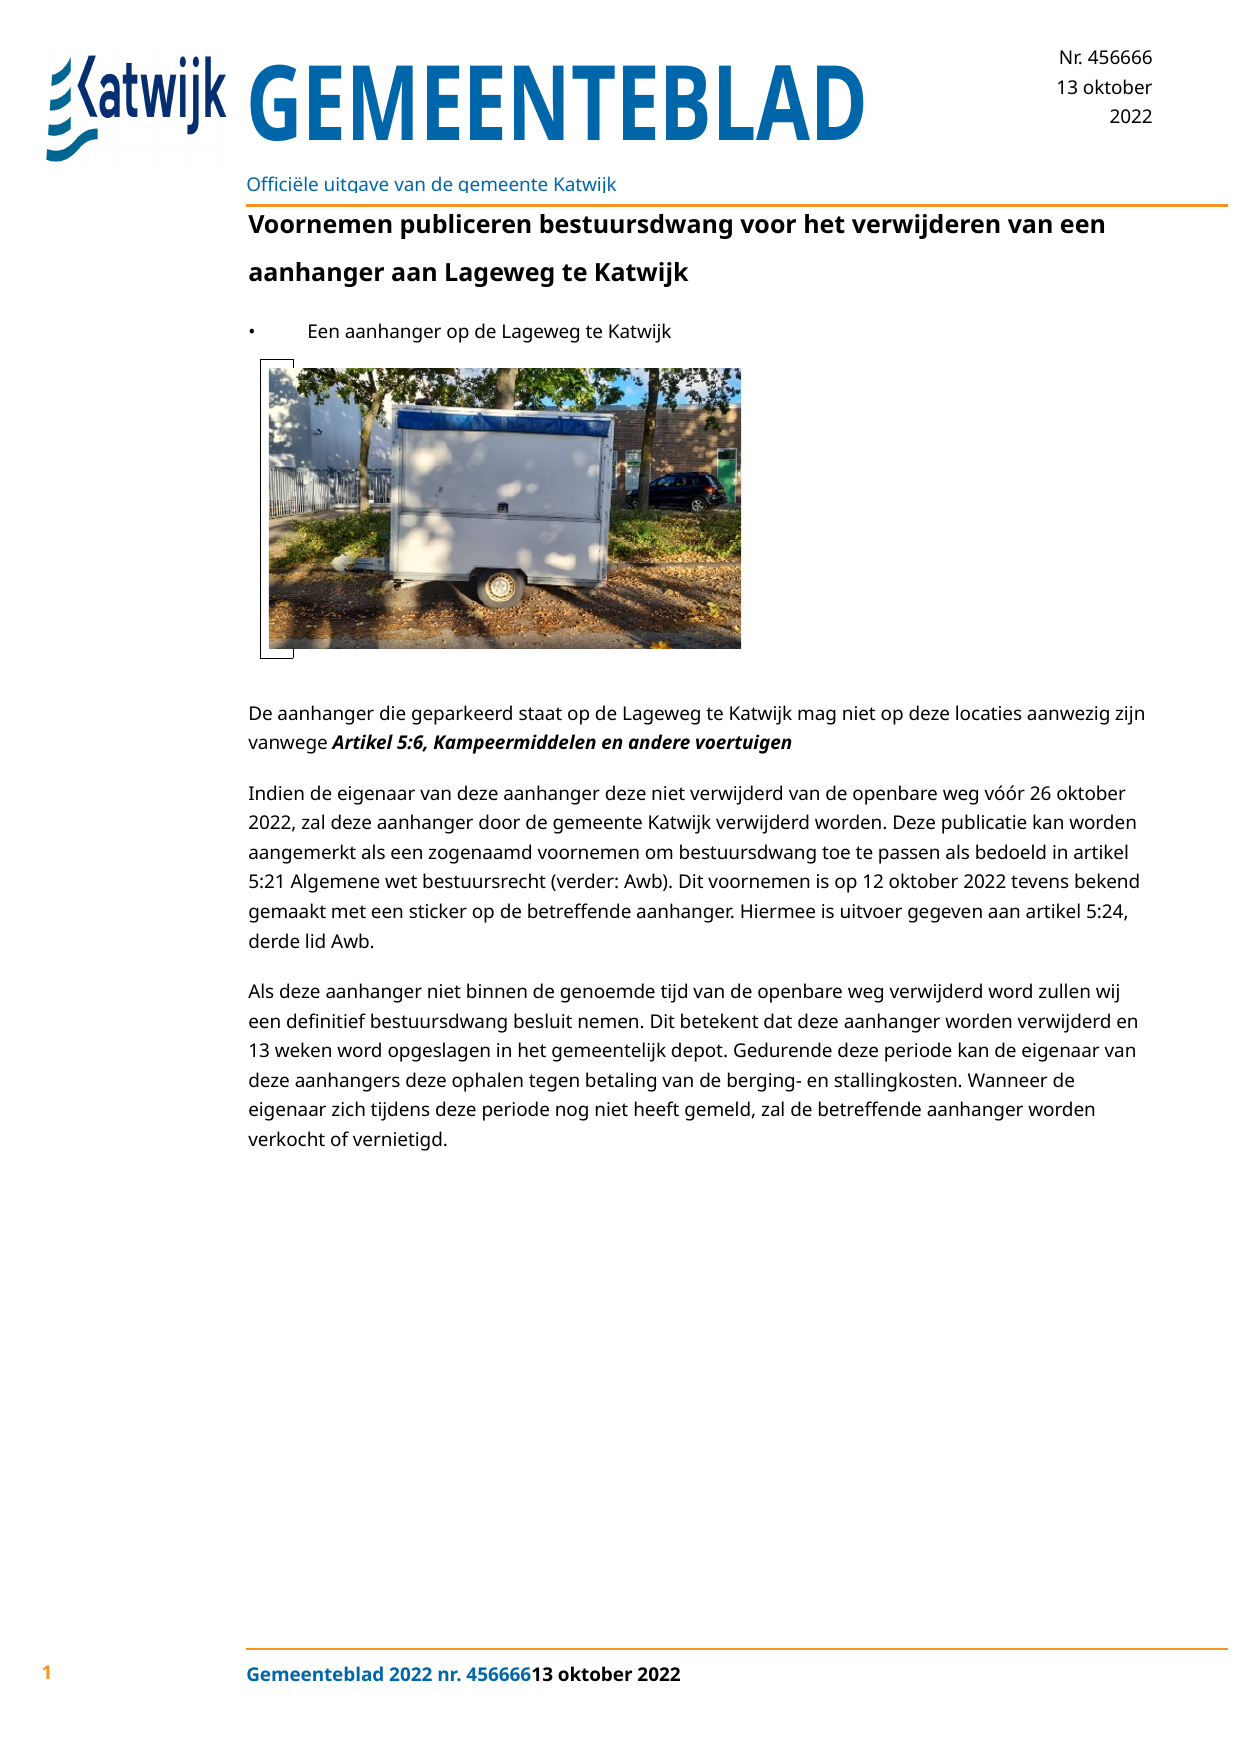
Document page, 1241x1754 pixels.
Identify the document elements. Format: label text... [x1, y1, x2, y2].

list Een aanhanger op de Lageweg te Katwijk [248, 318, 1152, 344]
text Als deze aanhanger niet binnen de genoemde tijd van de openbare weg verwijderd word zullen wij een definitief bestuursdwang besluit nemen. Dit betekent dat deze aanhanger worden verwijderd en 13 weken word opgeslagen in het gemeentelijk depot. Gedurende deze periode kan de eigenaar van deze aanhangers deze ophalen tegen betaling van de berging- en stallingkosten. Wanneer de eigenaar zich tijdens deze periode nog niet heeft gemeld, zal de betreffende aanhanger worden verkocht of vernietigd. [248, 978, 1152, 1152]
text Voornemen publiceren bestuursdwang voor het verwijderen van een aanhanger aan Lageweg te Katwijk [248, 207, 1152, 288]
text De aanhanger die geparkeerd staat op de Lageweg te Katwijk mag niet op deze locaties aanwezig zijn vanwege Artikel 5:6, Kampeermiddelen en andere voertuigen [248, 700, 1152, 755]
picture [268, 368, 742, 649]
picture [41, 47, 231, 172]
text Indien de eigenaar van deze aanhanger deze niet verwijderd van de openbare weg vóór 26 oktober 2022, zal deze aanhanger door de gemeente Katwijk verwijderd worden. Deze publicatie kan worden aangemerkt als een zogenaamd voornemen om bestuursdwang toe te passen als bedoeld in artikel 5:21 Algemene wet bestuursrecht (verder: Awb). Dit voornemen is op 12 oktober 2022 tevens bekend gemaakt met een sticker op de betreffende aanhanger. Hiermee is uitvoer gegeven aan artikel 5:24, derde lid Awb. [248, 780, 1152, 954]
